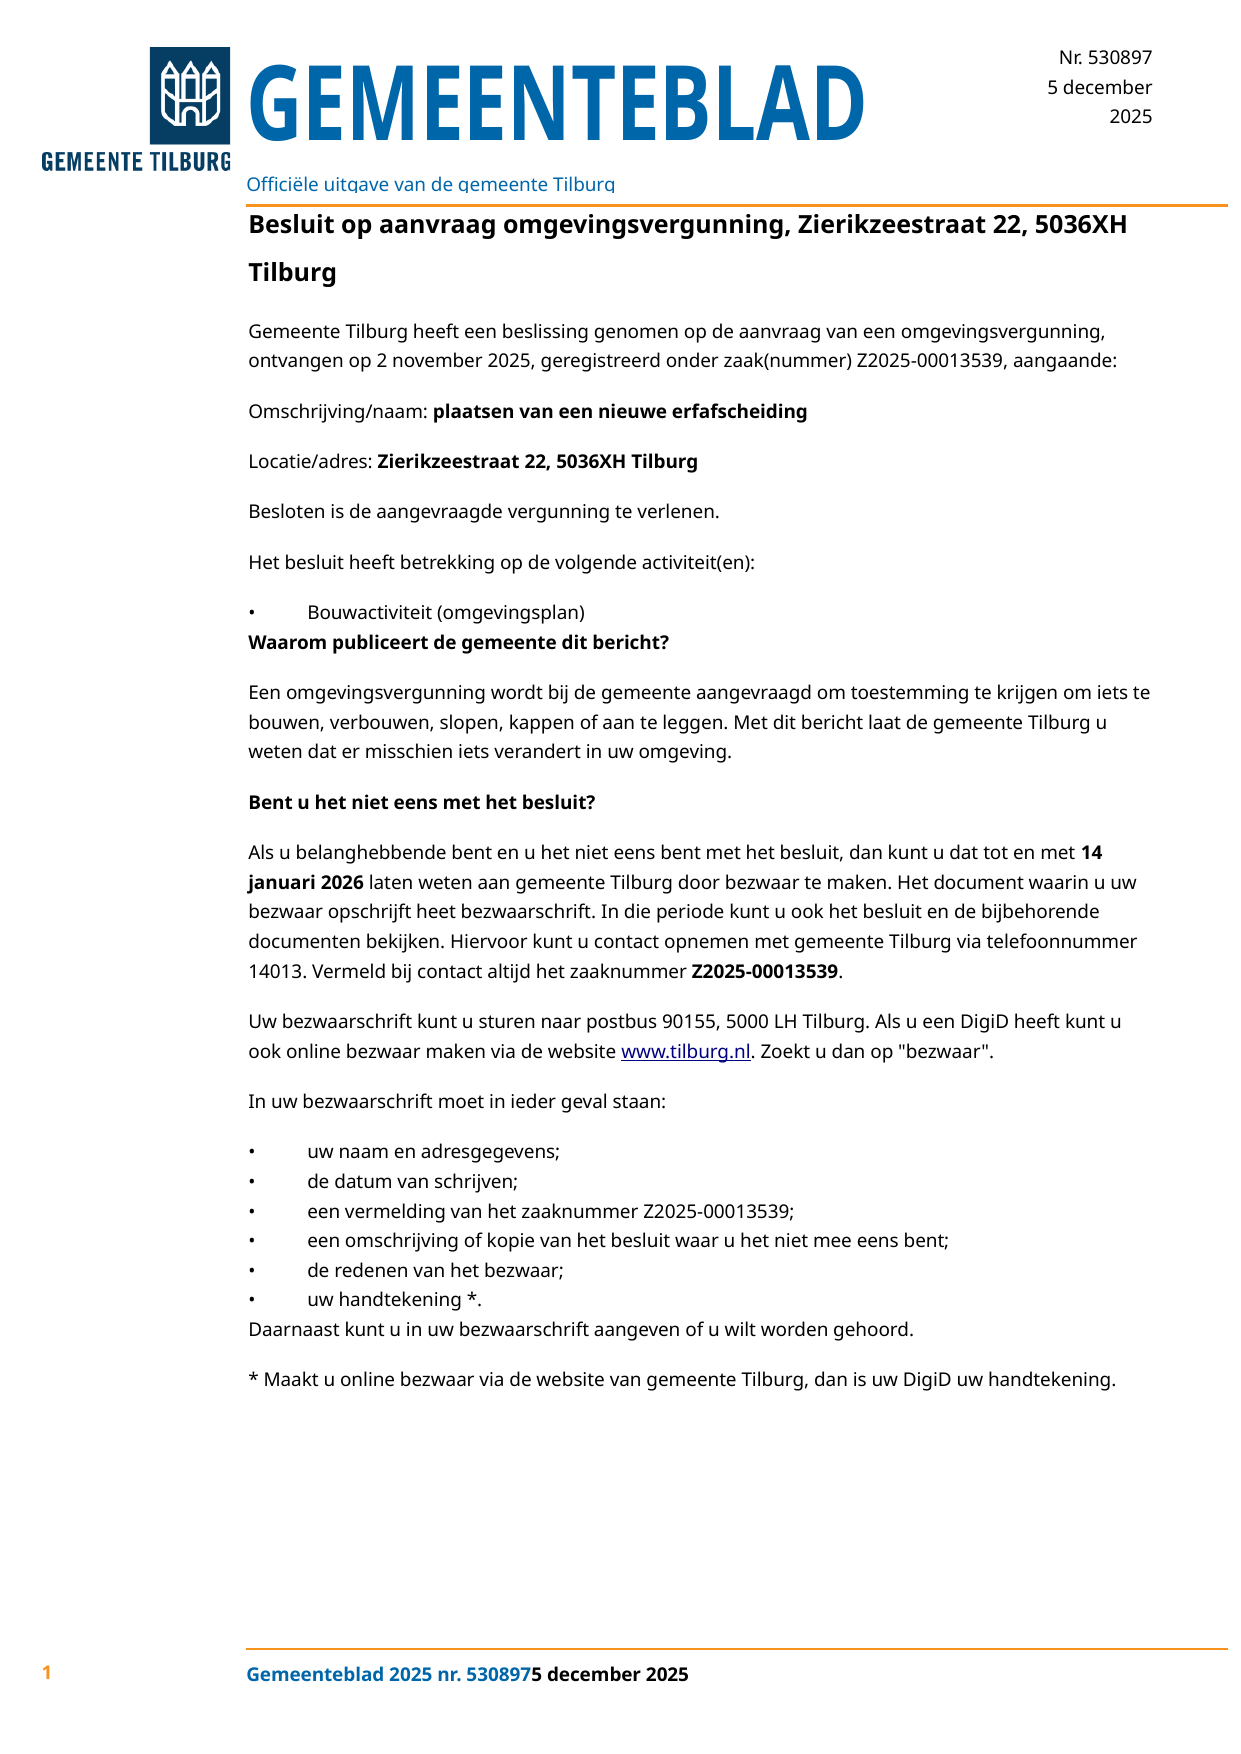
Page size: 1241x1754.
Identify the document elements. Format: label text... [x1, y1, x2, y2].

list een omschrijving of kopie van het besluit waar u het niet mee eens bent; [248, 1227, 1152, 1253]
text Bent u het niet eens met het besluit? [248, 789, 1152, 815]
text Besloten is de aangevraagde vergunning te verlenen. [248, 499, 1152, 524]
text Het besluit heeft betrekking op de volgende activiteit(en): [248, 549, 1152, 575]
text Daarnaast kunt u in uw bezwaarschrift aangeven of u wilt worden gehoord. [248, 1316, 1152, 1342]
text Gemeente Tilburg heeft een beslissing genomen op de aanvraag van een omgevingsvergunning, ontvangen op 2 november 2025, geregistreerd onder zaak(nummer) Z2025-00013539, aangaande: [248, 318, 1152, 373]
list de redenen van het bezwaar; [248, 1257, 1152, 1283]
picture [41, 47, 231, 172]
text Waarom publiceert de gemeente dit bericht? [248, 629, 1152, 655]
text Besluit op aanvraag omgevingsvergunning, Zierikzeestraat 22, 5036XH Tilburg [248, 207, 1152, 288]
list uw handtekening *. [248, 1287, 1152, 1312]
text Als u belanghebbende bent en u het niet eens bent met het besluit, dan kunt u dat tot en met 14 januari 2026 laten weten aan gemeente Tilburg door bezwaar te maken. Het document waarin u uw bezwaar opschrijft heet bezwaarschrift. In die periode kunt u ook het besluit en de bijbehorende documenten bekijken. Hiervoor kunt u contact opnemen met gemeente Tilburg via telefoonnummer 14013. Vermeld bij contact altijd het zaaknummer Z2025-00013539. [248, 839, 1152, 984]
text Locatie/adres: Zierikzeestraat 22, 5036XH Tilburg [248, 448, 1152, 474]
text * Maakt u online bezwaar via de website van gemeente Tilburg, dan is uw DigiD uw handtekening. [248, 1367, 1152, 1392]
list de datum van schrijven; [248, 1168, 1152, 1194]
list Bouwactiviteit (omgevingsplan) [248, 599, 1152, 625]
text Een omgevingsvergunning wordt bij de gemeente aangevraagd om toestemming te krijgen om iets te bouwen, verbouwen, slopen, kappen of aan te leggen. Met dit bericht laat de gemeente Tilburg u weten dat er misschien iets verandert in uw omgeving. [248, 679, 1152, 764]
list uw naam en adresgegevens; [248, 1139, 1152, 1164]
list een vermelding van het zaaknummer Z2025-00013539; [248, 1198, 1152, 1224]
text Omschrijving/naam: plaatsen van een nieuwe erfafscheiding [248, 398, 1152, 424]
text In uw bezwaarschrift moet in ieder geval staan: [248, 1088, 1152, 1114]
text Uw bezwaarschrift kunt u sturen naar postbus 90155, 5000 LH Tilburg. Als u een DigiD heeft kunt u ook online bezwaar maken via de website www.tilburg.nl. Zoekt u dan op "bezwaar". [248, 1008, 1152, 1064]
